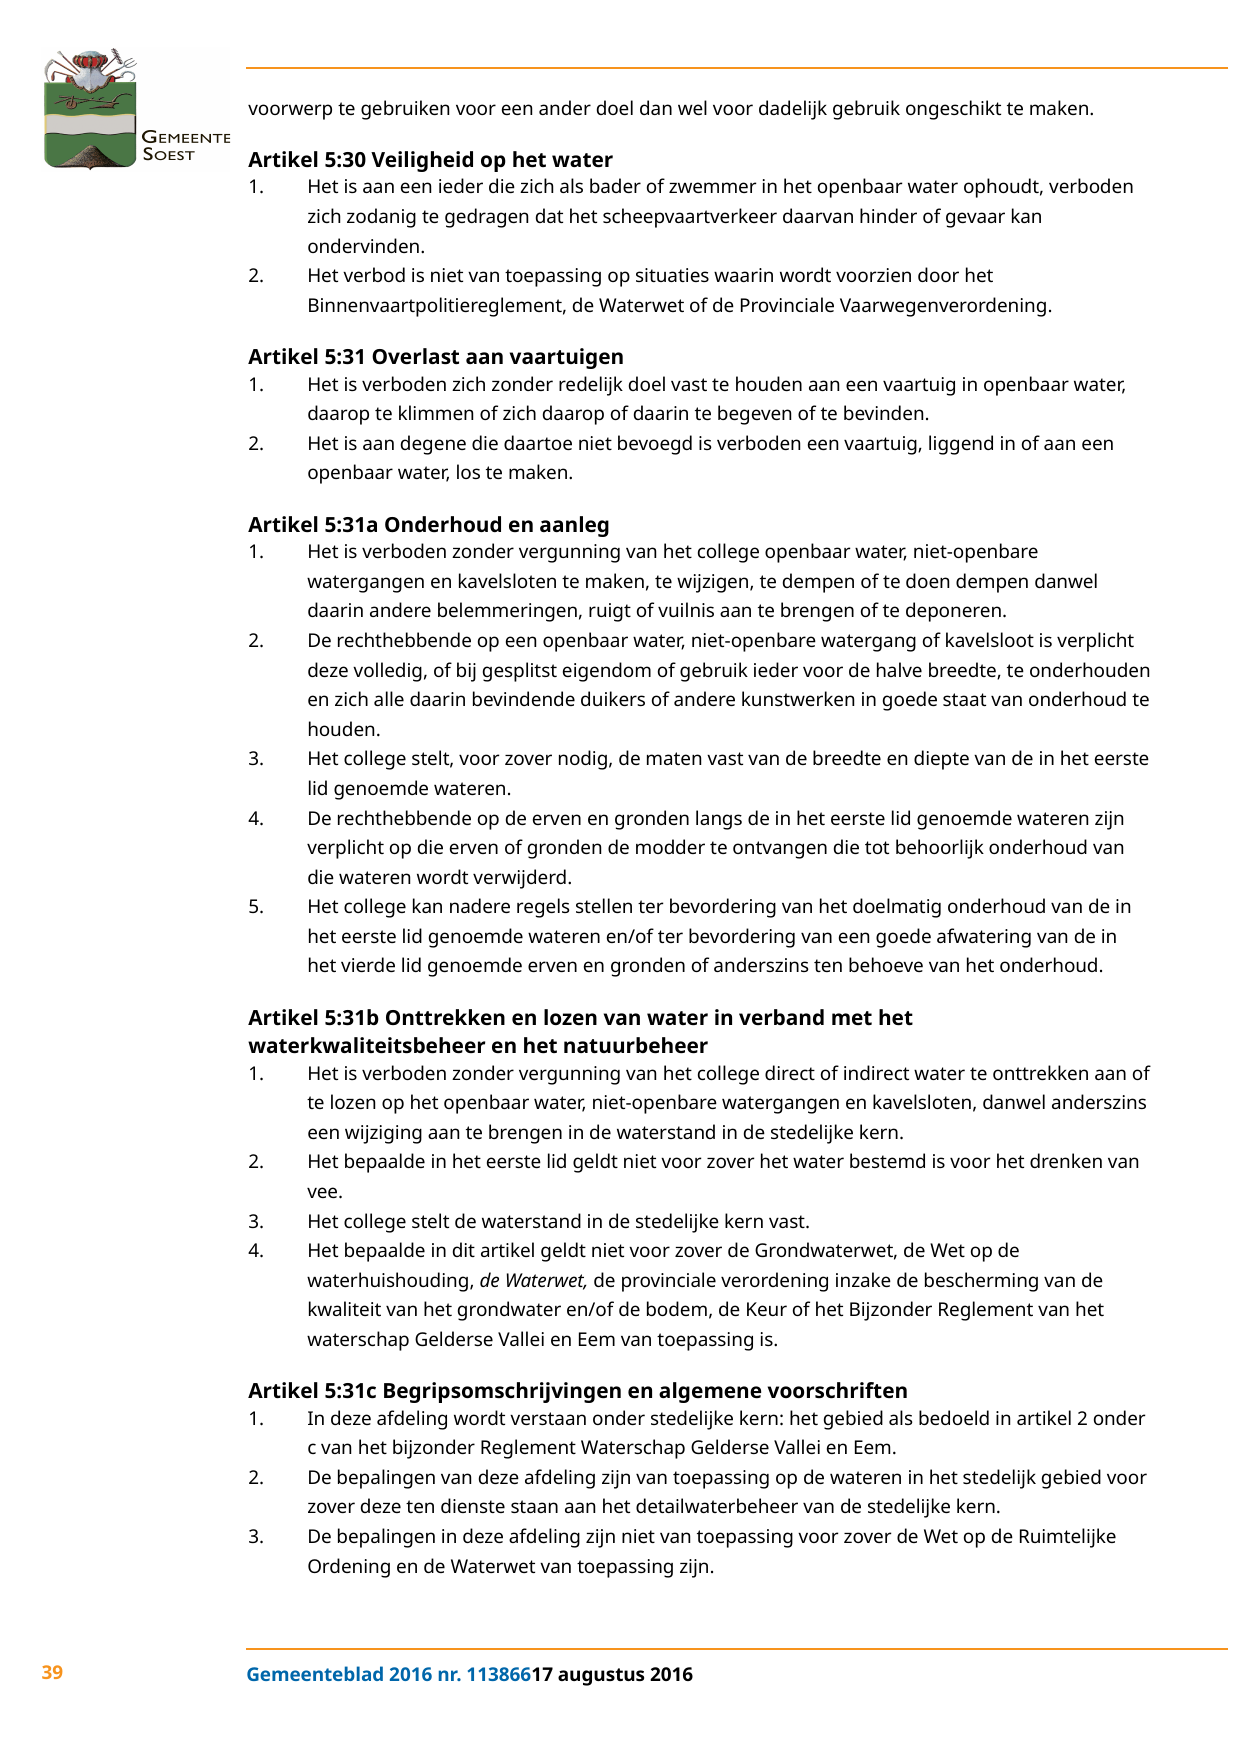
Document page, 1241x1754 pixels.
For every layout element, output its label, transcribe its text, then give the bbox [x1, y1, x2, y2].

text Artikel 5:30 Veiligheid op het water [248, 145, 1152, 174]
text Artikel 5:31c Begripsomschrijvingen en algemene voorschriften [248, 1377, 1152, 1405]
list De rechthebbende op de erven en gronden langs de in het eerste lid genoemde wateren zijn verplicht op die erven of gronden de modder te ontvangen die tot behoorlijk onderhoud van die wateren wordt verwijderd. [248, 805, 1152, 889]
text Artikel 5:31 Overlast aan vaartuigen [248, 342, 1152, 371]
text Artikel 5:31a Onderhoud en aanleg [248, 510, 1152, 538]
text Artikel 5:31b Onttrekken en lozen van water in verband met het waterkwaliteitsbeheer en het natuurbeheer [248, 1003, 1152, 1060]
picture [41, 47, 231, 172]
list De bepalingen van deze afdeling zijn van toepassing op de wateren in het stedelijk gebied voor zover deze ten dienste staan aan het detailwaterbeheer van de stedelijke kern. [248, 1464, 1152, 1519]
text voorwerp te gebruiken voor een ander doel dan wel voor dadelijk gebruik ongeschikt te maken. [248, 95, 1152, 121]
list Het is aan een ieder die zich als bader of zwemmer in het openbaar water ophoudt, verboden zich zodanig te gedragen dat het scheepvaartverkeer daarvan hinder of gevaar kan ondervinden. [248, 174, 1152, 258]
list Het college stelt, voor zover nodig, de maten vast van de breedte en diepte van de in het eerste lid genoemde wateren. [248, 746, 1152, 801]
list Het bepaalde in het eerste lid geldt niet voor zover het water bestemd is voor het drenken van vee. [248, 1149, 1152, 1204]
list Het is verboden zonder vergunning van het college openbaar water, niet-openbare watergangen en kavelsloten te maken, te wijzigen, te dempen of te doen dempen danwel daarin andere belemmeringen, ruigt of vuilnis aan te brengen of te deponeren. [248, 538, 1152, 623]
list Het is verboden zich zonder redelijk doel vast te houden aan een vaartuig in openbaar water, daarop te klimmen of zich daarop of daarin te begeven of te bevinden. [248, 371, 1152, 426]
list Het bepaalde in dit artikel geldt niet voor zover de Grondwaterwet, de Wet op de waterhuishouding, de Waterwet, de provinciale verordening inzake de bescherming van de kwaliteit van het grondwater en/of de bodem, de Keur of het Bijzonder Reglement van het waterschap Gelderse Vallei en Eem van toepassing is. [248, 1237, 1152, 1352]
list In deze afdeling wordt verstaan onder stedelijke kern: het gebied als bedoeld in artikel 2 onder c van het bijzonder Reglement Waterschap Gelderse Vallei en Eem. [248, 1405, 1152, 1460]
list Het is aan degene die daartoe niet bevoegd is verboden een vaartuig, liggend in of aan een openbaar water, los te maken. [248, 430, 1152, 485]
list De bepalingen in deze afdeling zijn niet van toepassing voor zover de Wet op de Ruimtelijke Ordening en de Waterwet van toepassing zijn. [248, 1523, 1152, 1579]
list Het college stelt de waterstand in de stedelijke kern vast. [248, 1208, 1152, 1233]
list Het college kan nadere regels stellen ter bevordering van het doelmatig onderhoud van de in het eerste lid genoemde wateren en/of ter bevordering van een goede afwatering van de in het vierde lid genoemde erven en gronden of anderszins ten behoeve van het onderhoud. [248, 893, 1152, 978]
list Het verbod is niet van toepassing op situaties waarin wordt voorzien door het Binnenvaartpolitiereglement, de Waterwet of de Provinciale Vaarwegenverordening. [248, 262, 1152, 318]
list Het is verboden zonder vergunning van het college direct of indirect water te onttrekken aan of te lozen op het openbaar water, niet-openbare watergangen en kavelsloten, danwel anderszins een wijziging aan te brengen in de waterstand in de stedelijke kern. [248, 1060, 1152, 1145]
list De rechthebbende op een openbaar water, niet-openbare watergang of kavelsloot is verplicht deze volledig, of bij gesplitst eigendom of gebruik ieder voor de halve breedte, te onderhouden en zich alle daarin bevindende duikers of andere kunstwerken in goede staat van onderhoud te houden. [248, 627, 1152, 742]
